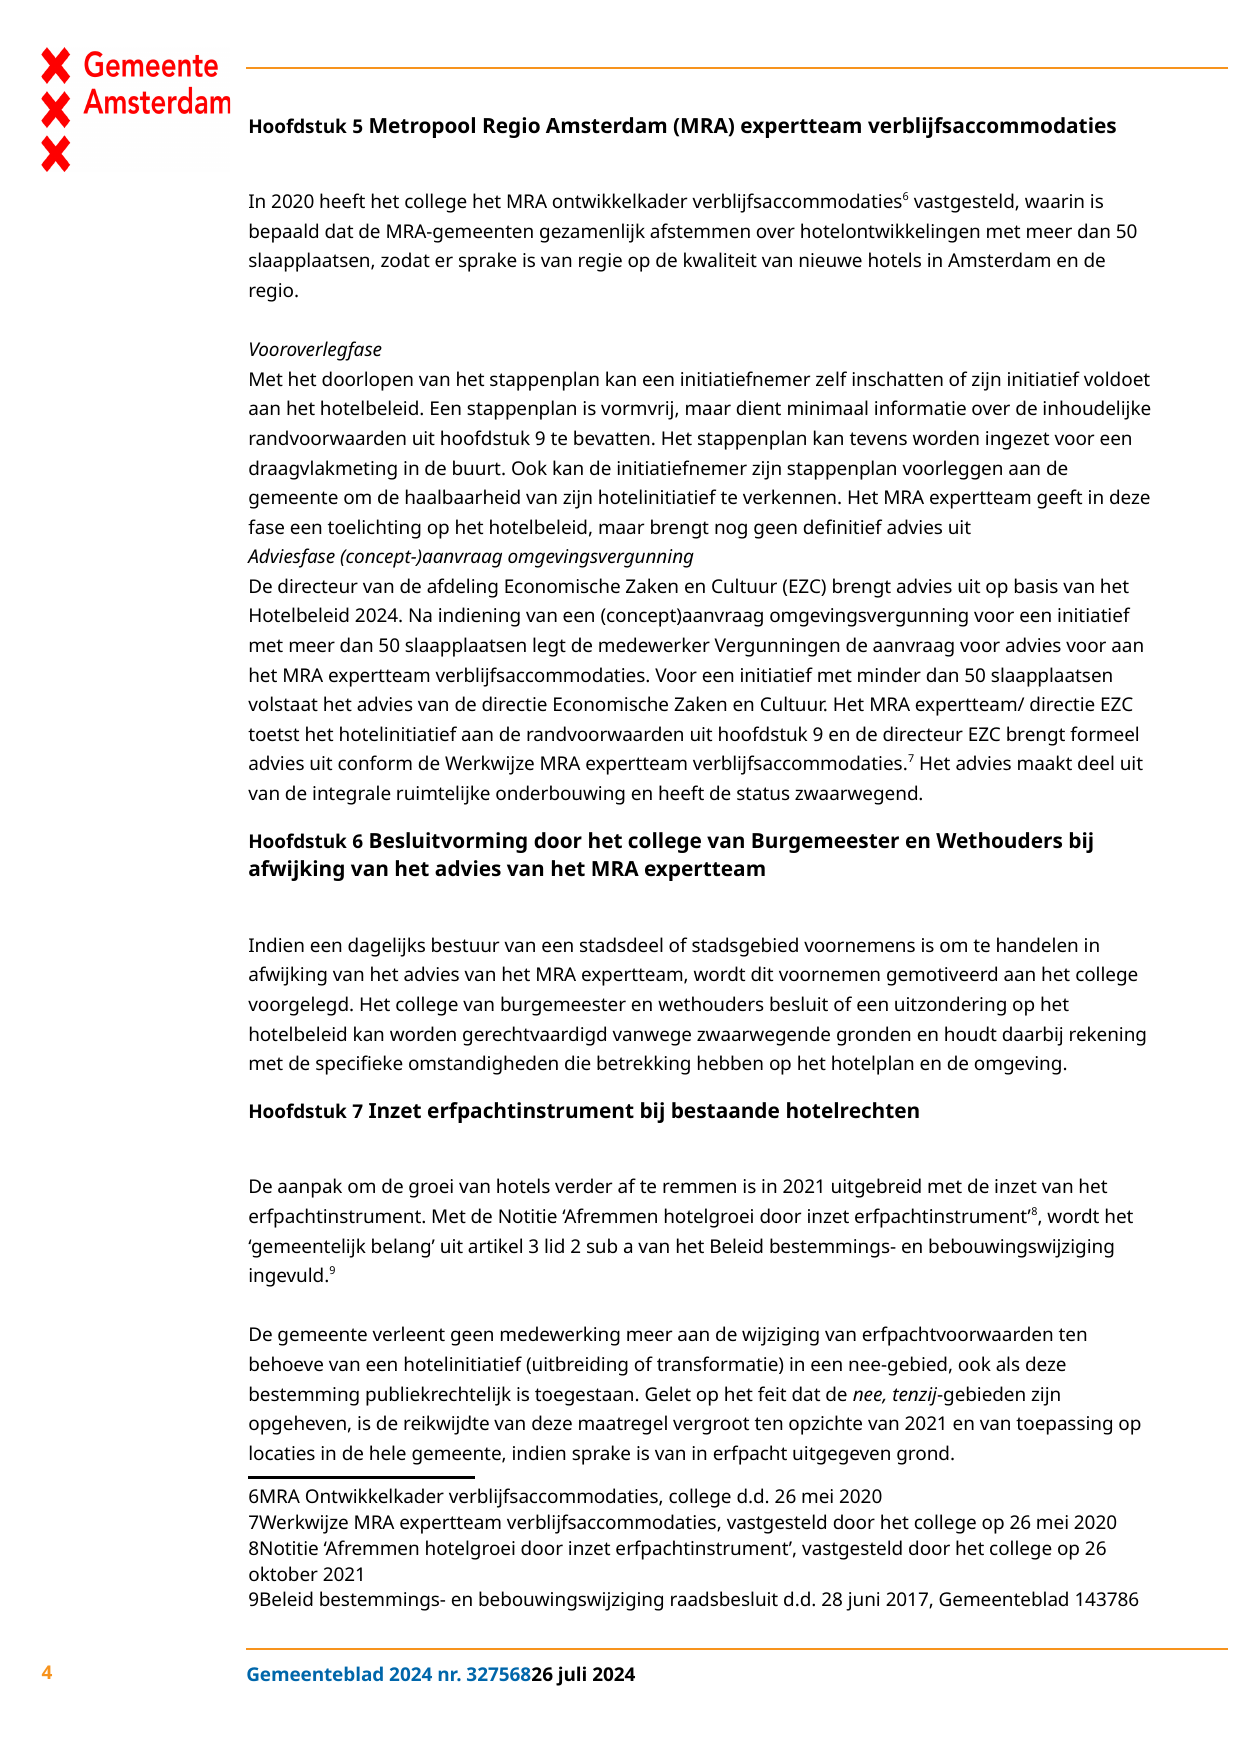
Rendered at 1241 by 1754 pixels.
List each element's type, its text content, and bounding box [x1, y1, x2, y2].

picture [41, 47, 231, 172]
text Indien een dagelijks bestuur van een stadsdeel of stadsgebied voornemens is om te handelen in afwijking van het advies van het MRA expertteam, wordt dit voornemen gemotiveerd aan het college voorgelegd. Het college van burgemeester en wethouders besluit of een uitzondering op het hotelbeleid kan worden gerechtvaardigd vanwege zwaarwegende gronden en houdt daarbij rekening met de specifieke omstandigheden die betrekking hebben op het hotelplan en de omgeving. [248, 932, 1152, 1076]
text Beleid bestemmings- en bebouwingswijziging raadsbesluit d.d. 28 juni 2017, Gemeenteblad 143786 [248, 1586, 1152, 1612]
text De gemeente verleent geen medewerking meer aan de wijziging van erfpachtvoorwaarden ten behoeve van een hotelinitiatief (uitbreiding of transformatie) in een nee-gebied, ook als deze bestemming publiekrechtelijk is toegestaan. Gelet op het feit dat de nee, tenzij-gebieden zijn opgeheven, is de reikwijdte van deze maatregel vergroot ten opzichte van 2021 en van toepassing op locaties in de hele gemeente, indien sprake is van in erfpacht uitgegeven grond. [248, 1322, 1152, 1466]
text Adviesfase (concept-)aanvraag omgevingsvergunning [248, 543, 1152, 569]
text De directeur van de afdeling Economische Zaken en Cultuur (EZC) brengt advies uit op basis van het Hotelbeleid 2024. Na indiening van een (concept)aanvraag omgevingsvergunning voor een initiatief met meer dan 50 slaapplaatsen legt de medewerker Vergunningen de aanvraag voor advies voor aan het MRA expertteam verblijfsaccommodaties. Voor een initiatief met minder dan 50 slaapplaatsen volstaat het advies van de directie Economische Zaken en Cultuur. Het MRA expertteam/ directie EZC toetst het hotelinitiatief aan de randvoorwaarden uit hoofdstuk 9 en de directeur EZC brengt formeel advies uit conform de Werkwijze MRA expertteam verblijfsaccommodaties. Het advies maakt deel uit van de integrale ruimtelijke onderbouwing en heeft de status zwaarwegend. [248, 573, 1152, 806]
text Werkwijze MRA expertteam verblijfsaccommodaties, vastgesteld door het college op 26 mei 2020 [248, 1509, 1152, 1535]
text De aanpak om de groei van hotels verder af te remmen is in 2021 uitgebreid met de inzet van het erfpachtinstrument. Met de Notitie ‘Afremmen hotelgroei door inzet erfpachtinstrument’, wordt het ‘gemeentelijk belang’ uit artikel 3 lid 2 sub a van het Beleid bestemmings- en bebouwingswijziging ingevuld. [248, 1174, 1152, 1288]
text Hoofdstuk 7 Inzet erfpachtinstrument bij bestaande hotelrechten [248, 1096, 1152, 1124]
text Vooroverlegfase [248, 336, 1152, 362]
text Notitie ‘Afremmen hotelgroei door inzet erfpachtinstrument’, vastgesteld door het college op 26 oktober 2021 [248, 1535, 1152, 1586]
text Hoofdstuk 5 Metropool Regio Amsterdam (MRA) expertteam verblijfsaccommodaties [248, 111, 1152, 139]
text Hoofdstuk 6 Besluitvorming door het college van Burgemeester en Wethouders bij afwijking van het advies van het MRA expertteam [248, 826, 1152, 883]
text In 2020 heeft het college het MRA ontwikkelkader verblijfsaccommodaties vastgesteld, waarin is bepaald dat de MRA-gemeenten gezamenlijk afstemmen over hotelontwikkelingen met meer dan 50 slaapplaatsen, zodat er sprake is van regie op de kwaliteit van nieuwe hotels in Amsterdam en de regio. [248, 188, 1152, 303]
text MRA Ontwikkelkader verblijfsaccommodaties, college d.d. 26 mei 2020 [248, 1483, 1152, 1509]
text Met het doorlopen van het stappenplan kan een initiatiefnemer zelf inschatten of zijn initiatief voldoet aan het hotelbeleid. Een stappenplan is vormvrij, maar dient minimaal informatie over de inhoudelijke randvoorwaarden uit hoofdstuk 9 te bevatten. Het stappenplan kan tevens worden ingezet voor een draagvlakmeting in de buurt. Ook kan de initiatiefnemer zijn stappenplan voorleggen aan de gemeente om de haalbaarheid van zijn hotelinitiatief te verkennen. Het MRA expertteam geeft in deze fase een toelichting op het hotelbeleid, maar brengt nog geen definitief advies uit [248, 366, 1152, 540]
